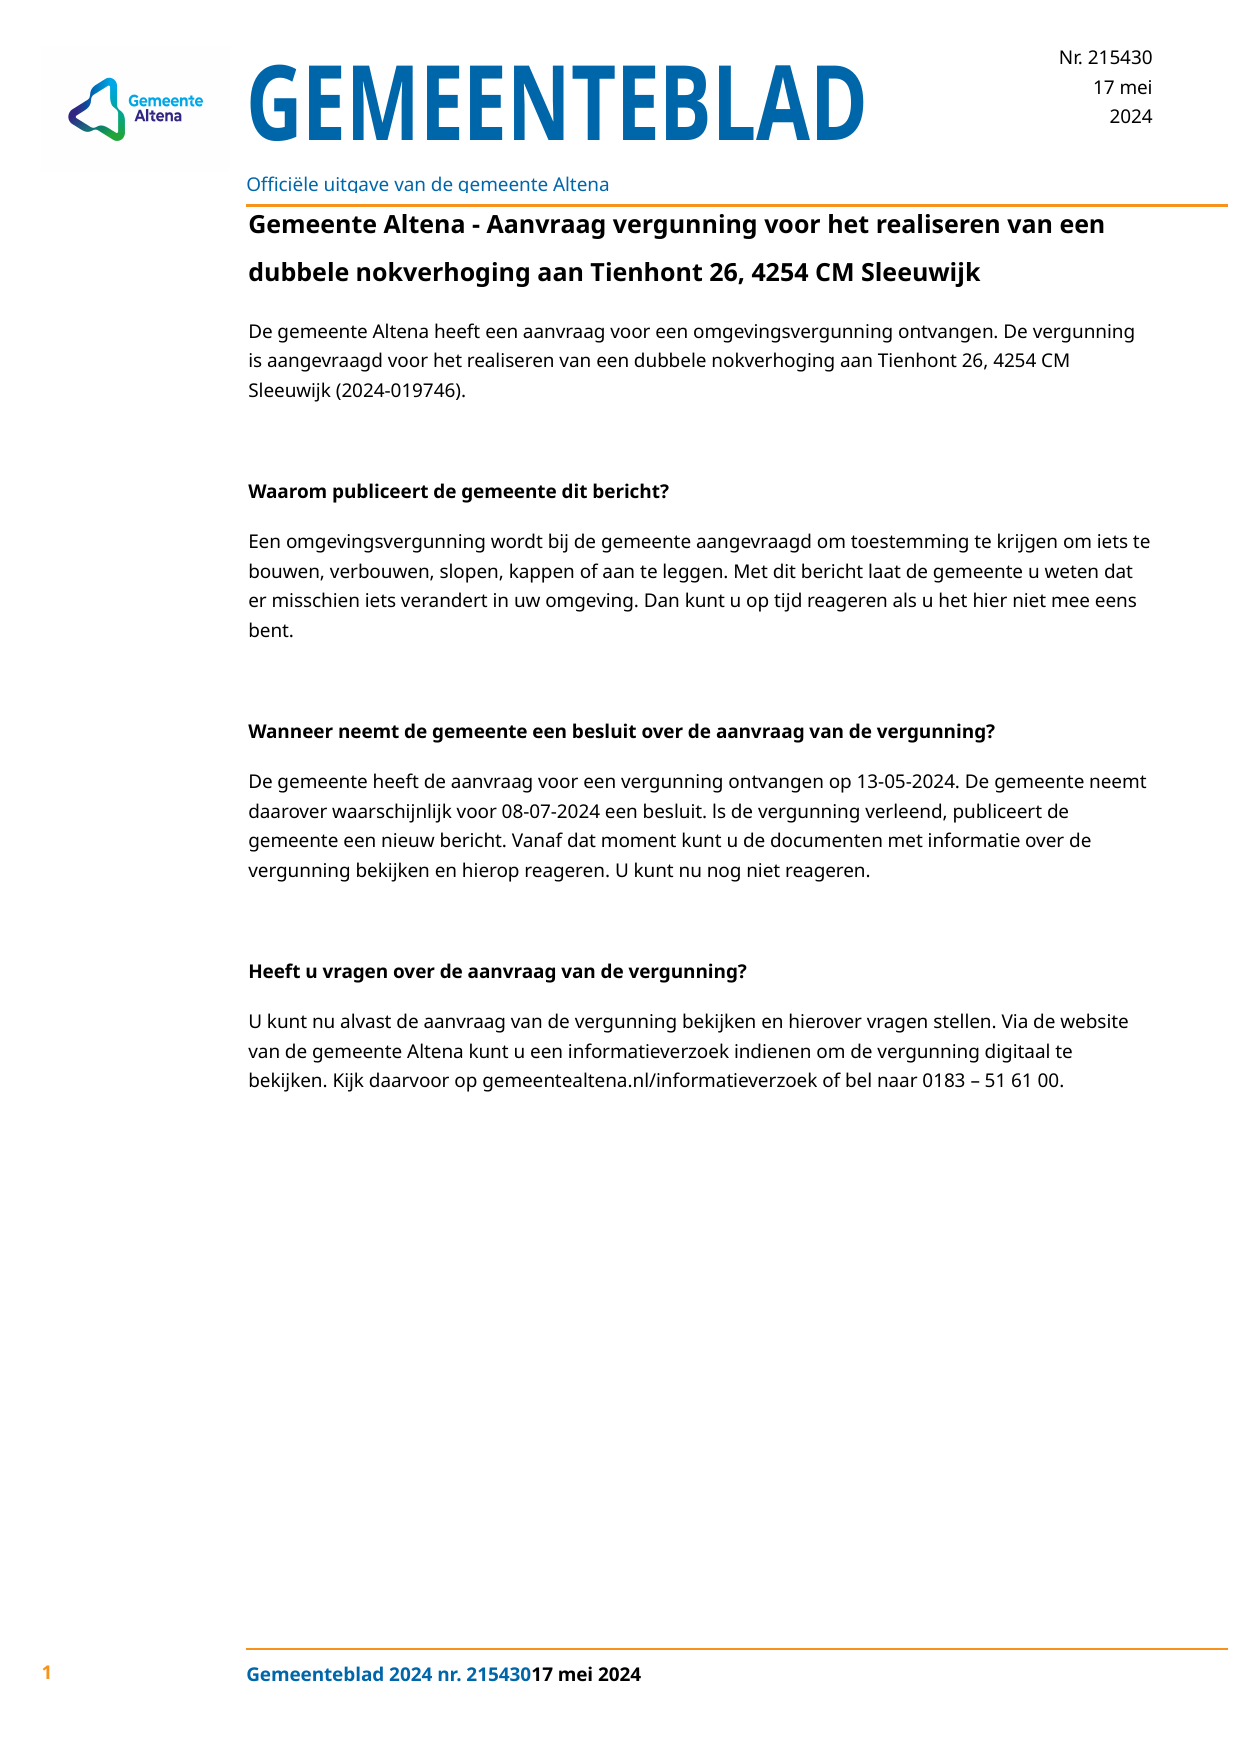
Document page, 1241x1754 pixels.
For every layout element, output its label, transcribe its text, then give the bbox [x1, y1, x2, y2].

text U kunt nu alvast de aanvraag van de vergunning bekijken en hierover vragen stellen. Via de website van de gemeente Altena kunt u een informatieverzoek indienen om de vergunning digitaal te bekijken. Kijk daarvoor op gemeentealtena.nl/informatieverzoek of bel naar 0183 – 51 61 00. [248, 1008, 1152, 1093]
text Waarom publiceert de gemeente dit bericht? [248, 478, 1152, 504]
picture [41, 47, 231, 172]
text Gemeente Altena - Aanvraag vergunning voor het realiseren van een dubbele nokverhoging aan Tienhont 26, 4254 CM Sleeuwijk [248, 207, 1152, 288]
text Een omgevingsvergunning wordt bij de gemeente aangevraagd om toestemming te krijgen om iets te bouwen, verbouwen, slopen, kappen of aan te leggen. Met dit bericht laat de gemeente u weten dat er misschien iets verandert in uw omgeving. Dan kunt u op tijd reageren als u het hier niet mee eens bent. [248, 528, 1152, 643]
text De gemeente heeft de aanvraag voor een vergunning ontvangen op 13-05-2024. De gemeente neemt daarover waarschijnlijk voor 08-07-2024 een besluit. ls de vergunning verleend, publiceert de gemeente een nieuw bericht. Vanaf dat moment kunt u de documenten met informatie over de vergunning bekijken en hierop reageren. U kunt nu nog niet reageren. [248, 768, 1152, 883]
text Heeft u vragen over de aanvraag van de vergunning? [248, 958, 1152, 984]
text Wanneer neemt de gemeente een besluit over de aanvraag van de vergunning? [248, 718, 1152, 744]
text De gemeente Altena heeft een aanvraag voor een omgevingsvergunning ontvangen. De vergunning is aangevraagd voor het realiseren van een dubbele nokverhoging aan Tienhont 26, 4254 CM Sleeuwijk (2024-019746). [248, 318, 1152, 403]
